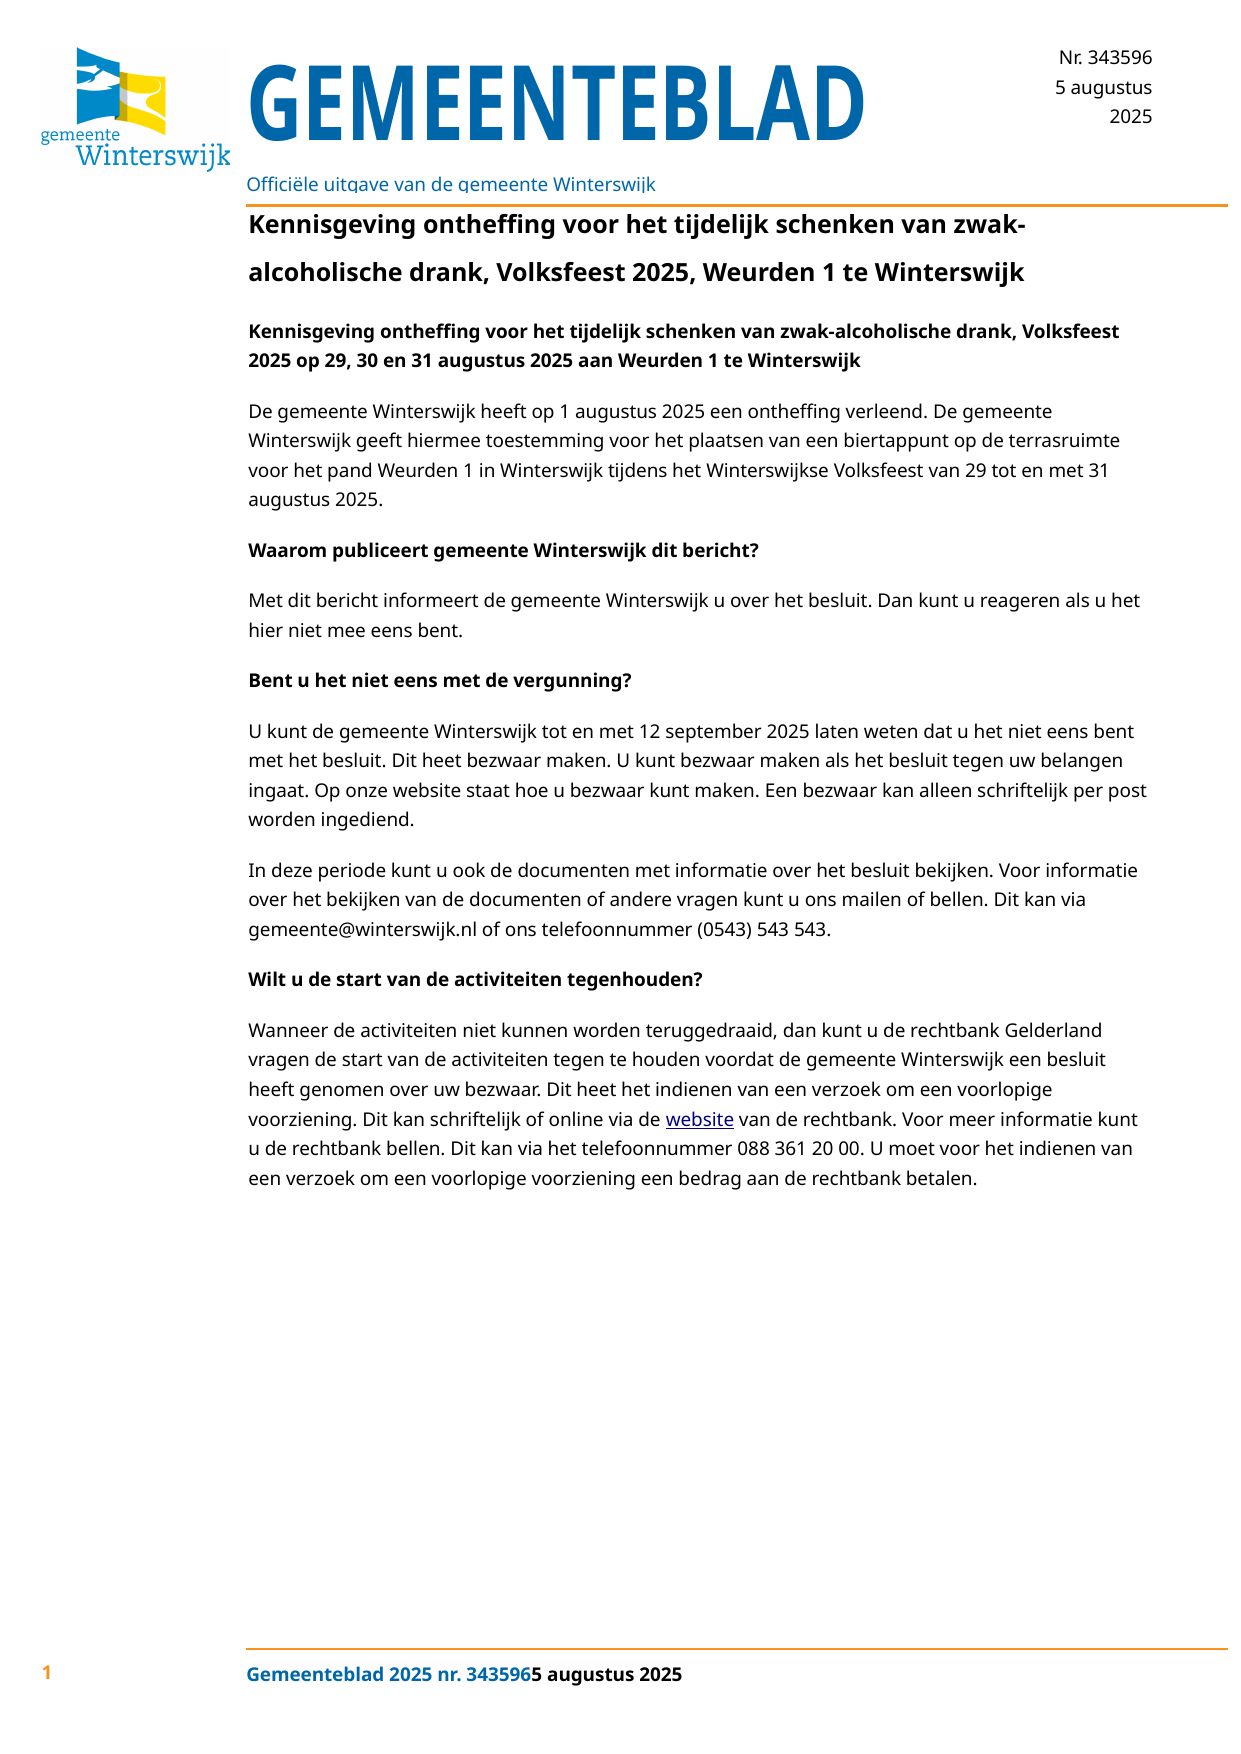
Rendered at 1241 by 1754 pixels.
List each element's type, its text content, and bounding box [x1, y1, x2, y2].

text In deze periode kunt u ook de documenten met informatie over het besluit bekijken. Voor informatie over het bekijken van de documenten of andere vragen kunt u ons mailen of bellen. Dit kan via gemeente@winterswijk.nl of ons telefoonnummer (0543) 543 543. [248, 857, 1152, 942]
text Waarom publiceert gemeente Winterswijk dit bericht? [248, 537, 1152, 563]
text U kunt de gemeente Winterswijk tot en met 12 september 2025 laten weten dat u het niet eens bent met het besluit. Dit heet bezwaar maken. U kunt bezwaar maken als het besluit tegen uw belangen ingaat. Op onze website staat hoe u bezwaar kunt maken. Een bezwaar kan alleen schriftelijk per post worden ingediend. [248, 718, 1152, 832]
text Bent u het niet eens met de vergunning? [248, 667, 1152, 693]
text Wilt u de start van de activiteiten tegenhouden? [248, 967, 1152, 992]
text Wanneer de activiteiten niet kunnen worden teruggedraaid, dan kunt u de rechtbank Gelderland vragen de start van de activiteiten tegen te houden voordat de gemeente Winterswijk een besluit heeft genomen over uw bezwaar. Dit heet het indienen van een verzoek om een voorlopige voorziening. Dit kan schriftelijk of online via de website van de rechtbank. Voor meer informatie kunt u de rechtbank bellen. Dit kan via het telefoonnummer 088 361 20 00. U moet voor het indienen van een verzoek om een voorlopige voorziening een bedrag aan de rechtbank betalen. [248, 1017, 1152, 1191]
picture [225, 153, 231, 162]
text De gemeente Winterswijk heeft op 1 augustus 2025 een ontheffing verleend. De gemeente Winterswijk geeft hiermee toestemming voor het plaatsen van een biertappunt op de terrasruimte voor het pand Weurden 1 in Winterswijk tijdens het Winterswijkse Volksfeest van 29 tot en met 31 augustus 2025. [248, 398, 1152, 512]
text Kennisgeving ontheffing voor het tijdelijk schenken van zwak-alcoholische drank, Volksfeest 2025 op 29, 30 en 31 augustus 2025 aan Weurden 1 te Winterswijk [248, 318, 1152, 373]
picture [41, 47, 231, 172]
text Met dit bericht informeert de gemeente Winterswijk u over het besluit. Dan kunt u reageren als u het hier niet mee eens bent. [248, 587, 1152, 643]
text Kennisgeving ontheffing voor het tijdelijk schenken van zwak-alcoholische drank, Volksfeest 2025, Weurden 1 te Winterswijk [248, 207, 1152, 288]
